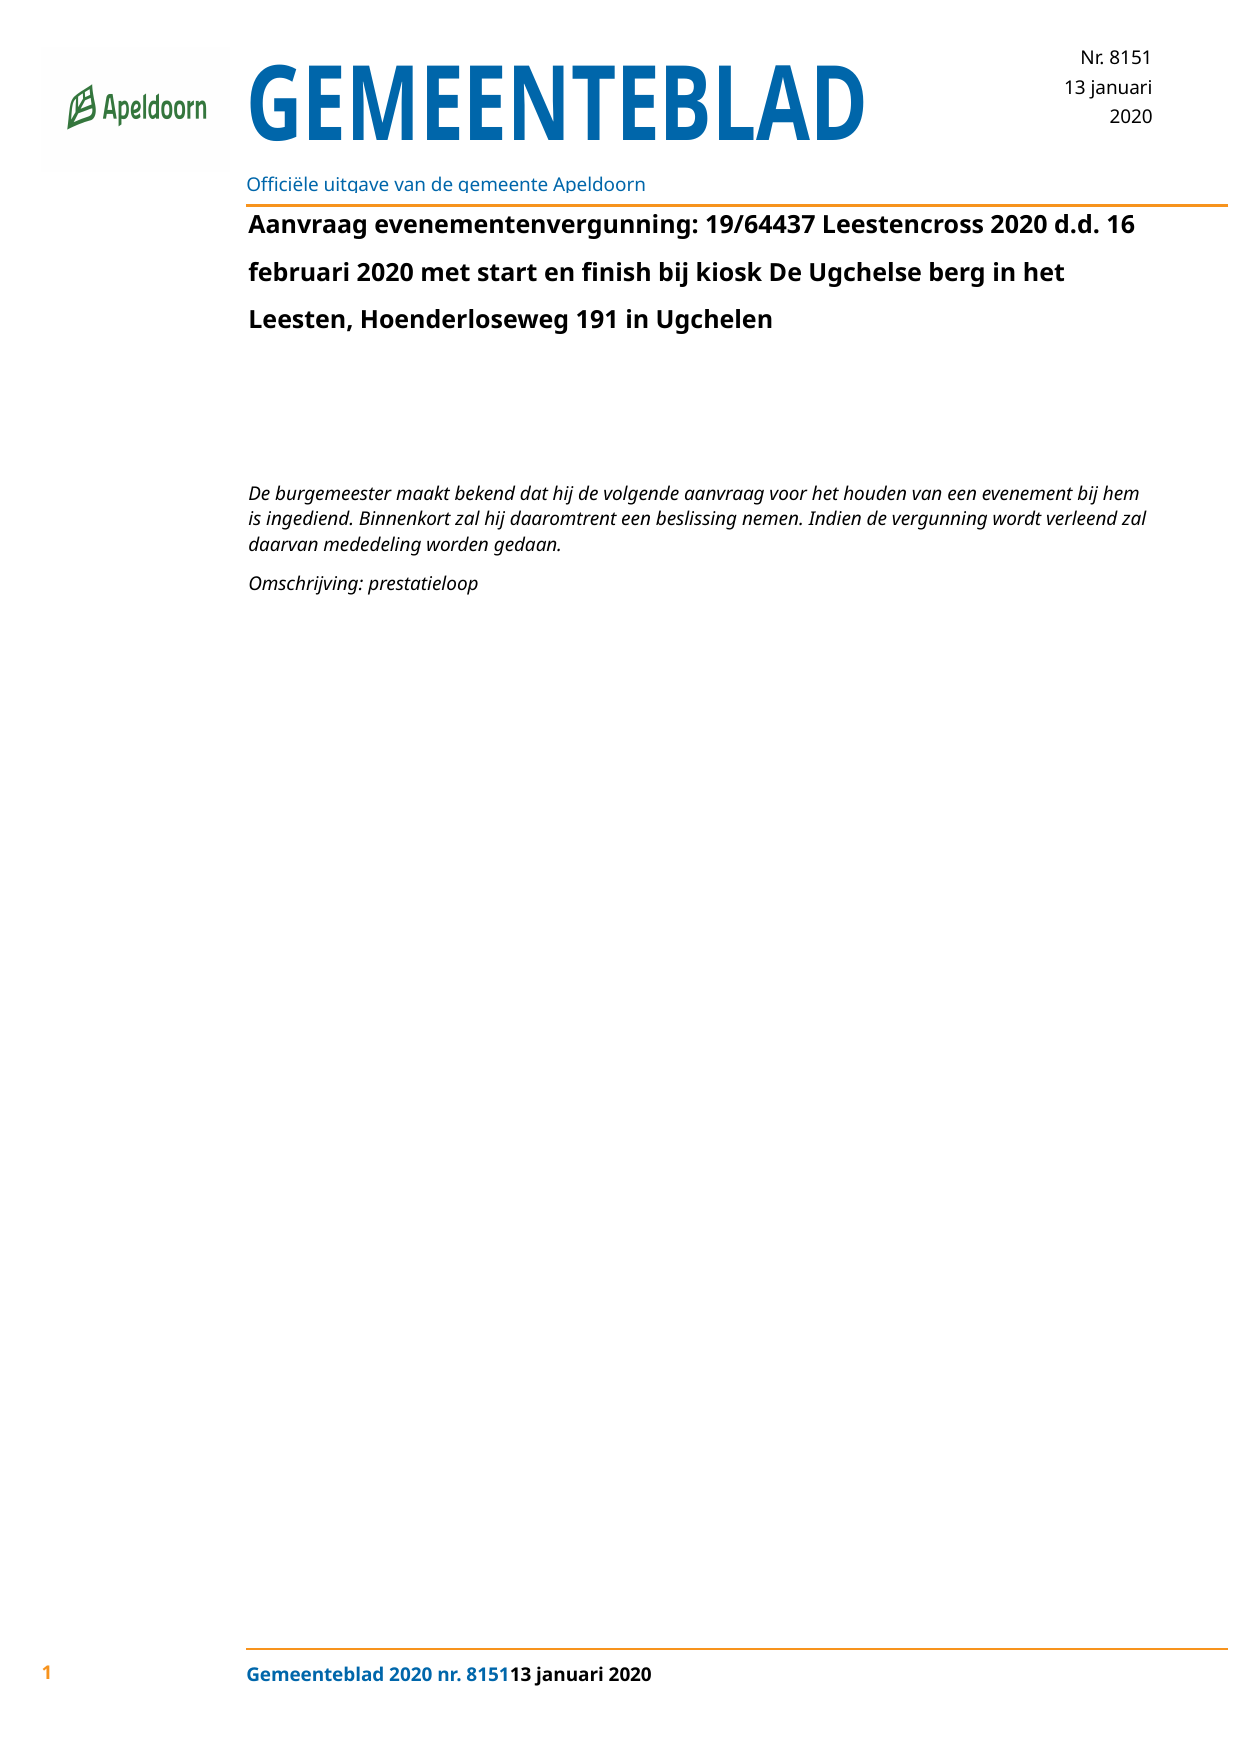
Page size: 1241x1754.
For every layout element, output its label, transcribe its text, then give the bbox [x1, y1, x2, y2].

text De burgemeester maakt bekend dat hij de volgende aanvraag voor het houden van een evenement bij hem is ingediend. Binnenkort zal hij daaromtrent een beslissing nemen. Indien de vergunning wordt verleend zal daarvan mededeling worden gedaan. [248, 480, 1152, 557]
text Aanvraag evenementenvergunning: 19/64437 Leestencross 2020 d.d. 16 februari 2020 met start en finish bij kiosk De Ugchelse berg in het Leesten, Hoenderloseweg 191 in Ugchelen [248, 207, 1152, 336]
picture [41, 47, 231, 172]
text Omschrijving: prestatieloop [248, 571, 1152, 596]
